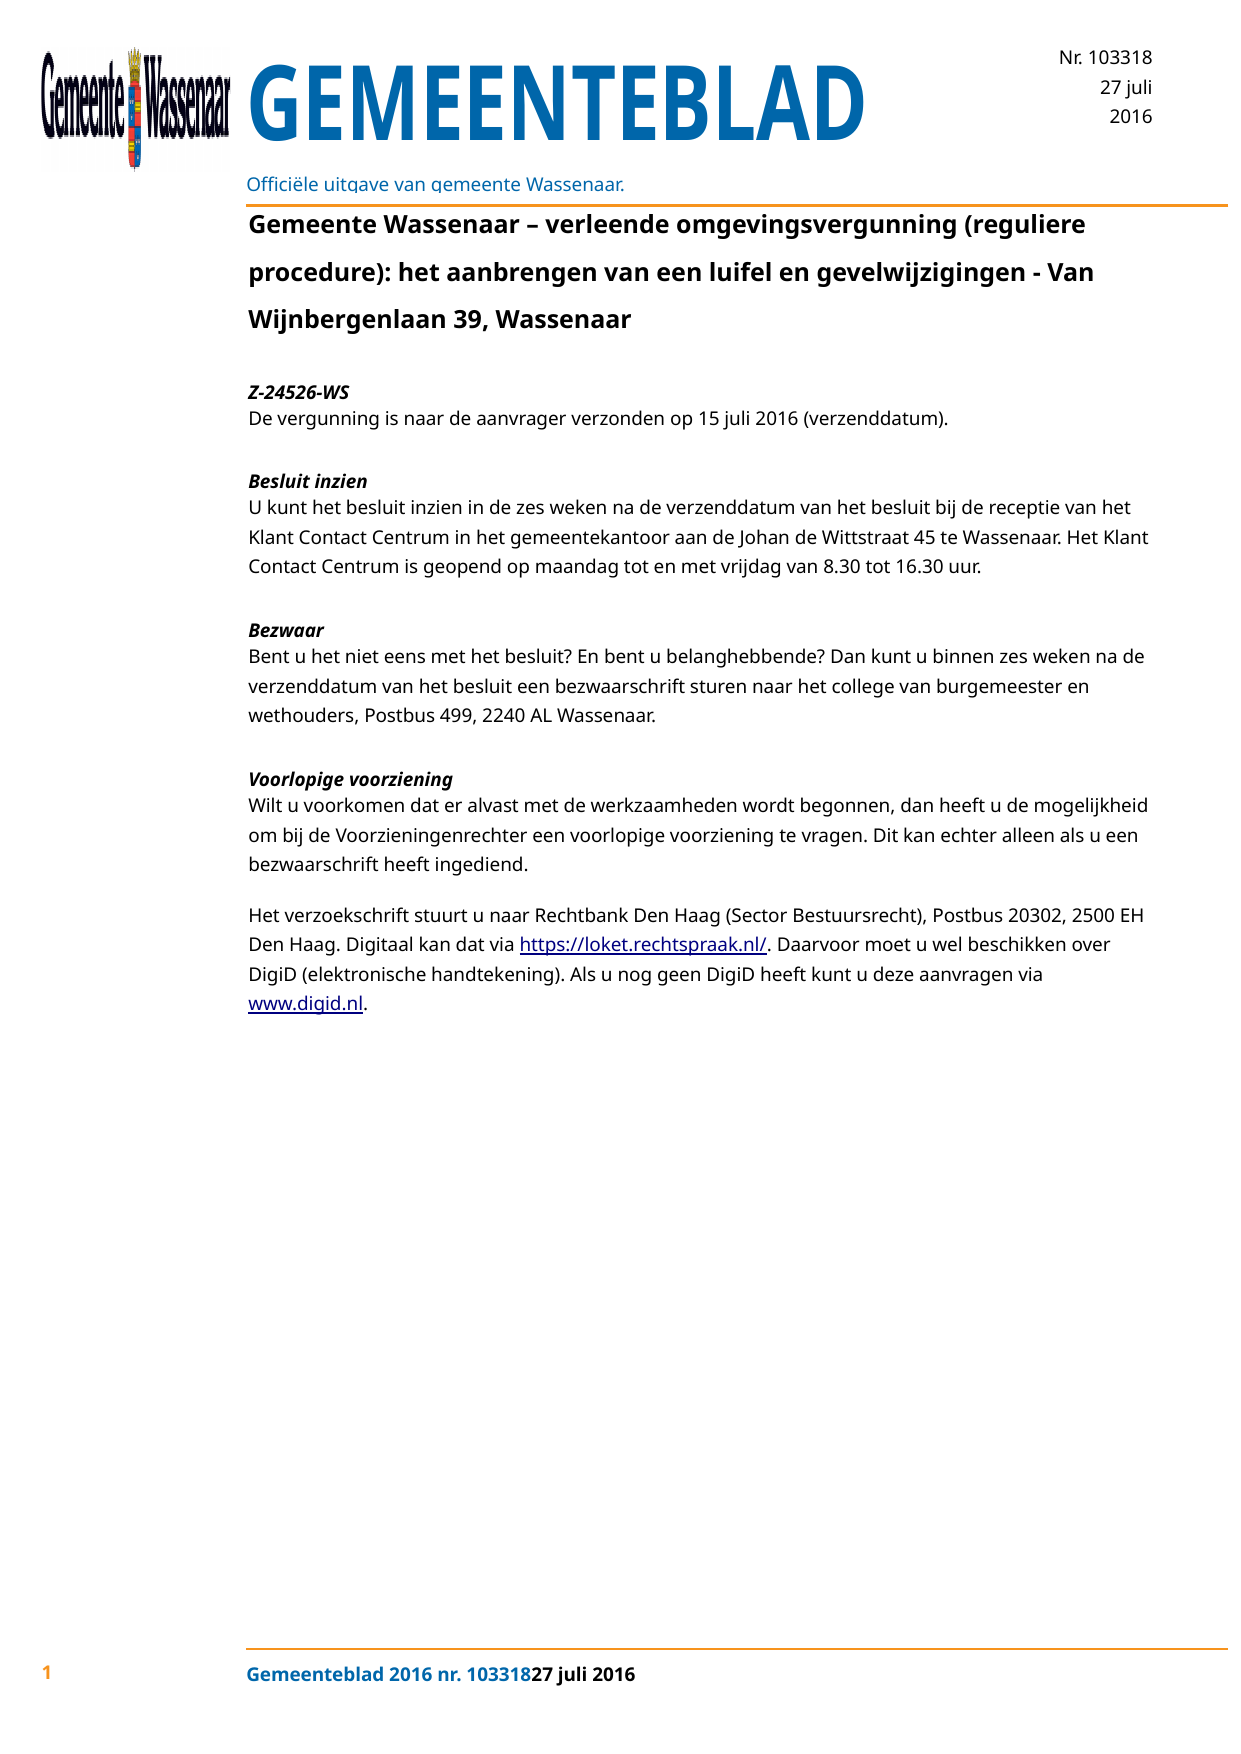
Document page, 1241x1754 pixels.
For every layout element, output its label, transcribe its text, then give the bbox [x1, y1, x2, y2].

text De vergunning is naar de aanvrager verzonden op 15 juli 2016 (verzenddatum). [248, 405, 1152, 431]
text Wilt u voorkomen dat er alvast met de werkzaamheden wordt begonnen, dan heeft u de mogelijkheid om bij de Voorzieningenrechter een voorlopige voorziening te vragen. Dit kan echter alleen als u een bezwaarschrift heeft ingediend. [248, 792, 1152, 877]
text Z-24526-WS [248, 379, 1152, 405]
text Gemeente Wassenaar – verleende omgevingsvergunning (reguliere procedure): het aanbrengen van een luifel en gevelwijzigingen - Van Wijnbergenlaan 39, Wassenaar [248, 207, 1152, 336]
text Bezwaar [248, 618, 1152, 643]
text Het verzoekschrift stuurt u naar Rechtbank Den Haag (Sector Bestuursrecht), Postbus 20302, 2500 EH Den Haag. Digitaal kan dat via https://loket.rechtspraak.nl/. Daarvoor moet u wel beschikken over DigiD (elektronische handtekening). Als u nog geen DigiD heeft kunt u deze aanvragen via www.digid.nl. [248, 902, 1152, 1016]
text Besluit inzien [248, 469, 1152, 494]
picture [41, 47, 231, 172]
text Bent u het niet eens met het besluit? En bent u belanghebbende? Dan kunt u binnen zes weken na de verzenddatum van het besluit een bezwaarschrift sturen naar het college van burgemeester en wethouders, Postbus 499, 2240 AL Wassenaar. [248, 643, 1152, 728]
text U kunt het besluit inzien in de zes weken na de verzenddatum van het besluit bij de receptie van het Klant Contact Centrum in het gemeentekantoor aan de Johan de Wittstraat 45 te Wassenaar. Het Klant Contact Centrum is geopend op maandag tot en met vrijdag van 8.30 tot 16.30 uur. [248, 494, 1152, 579]
text Voorlopige voorziening [248, 766, 1152, 792]
